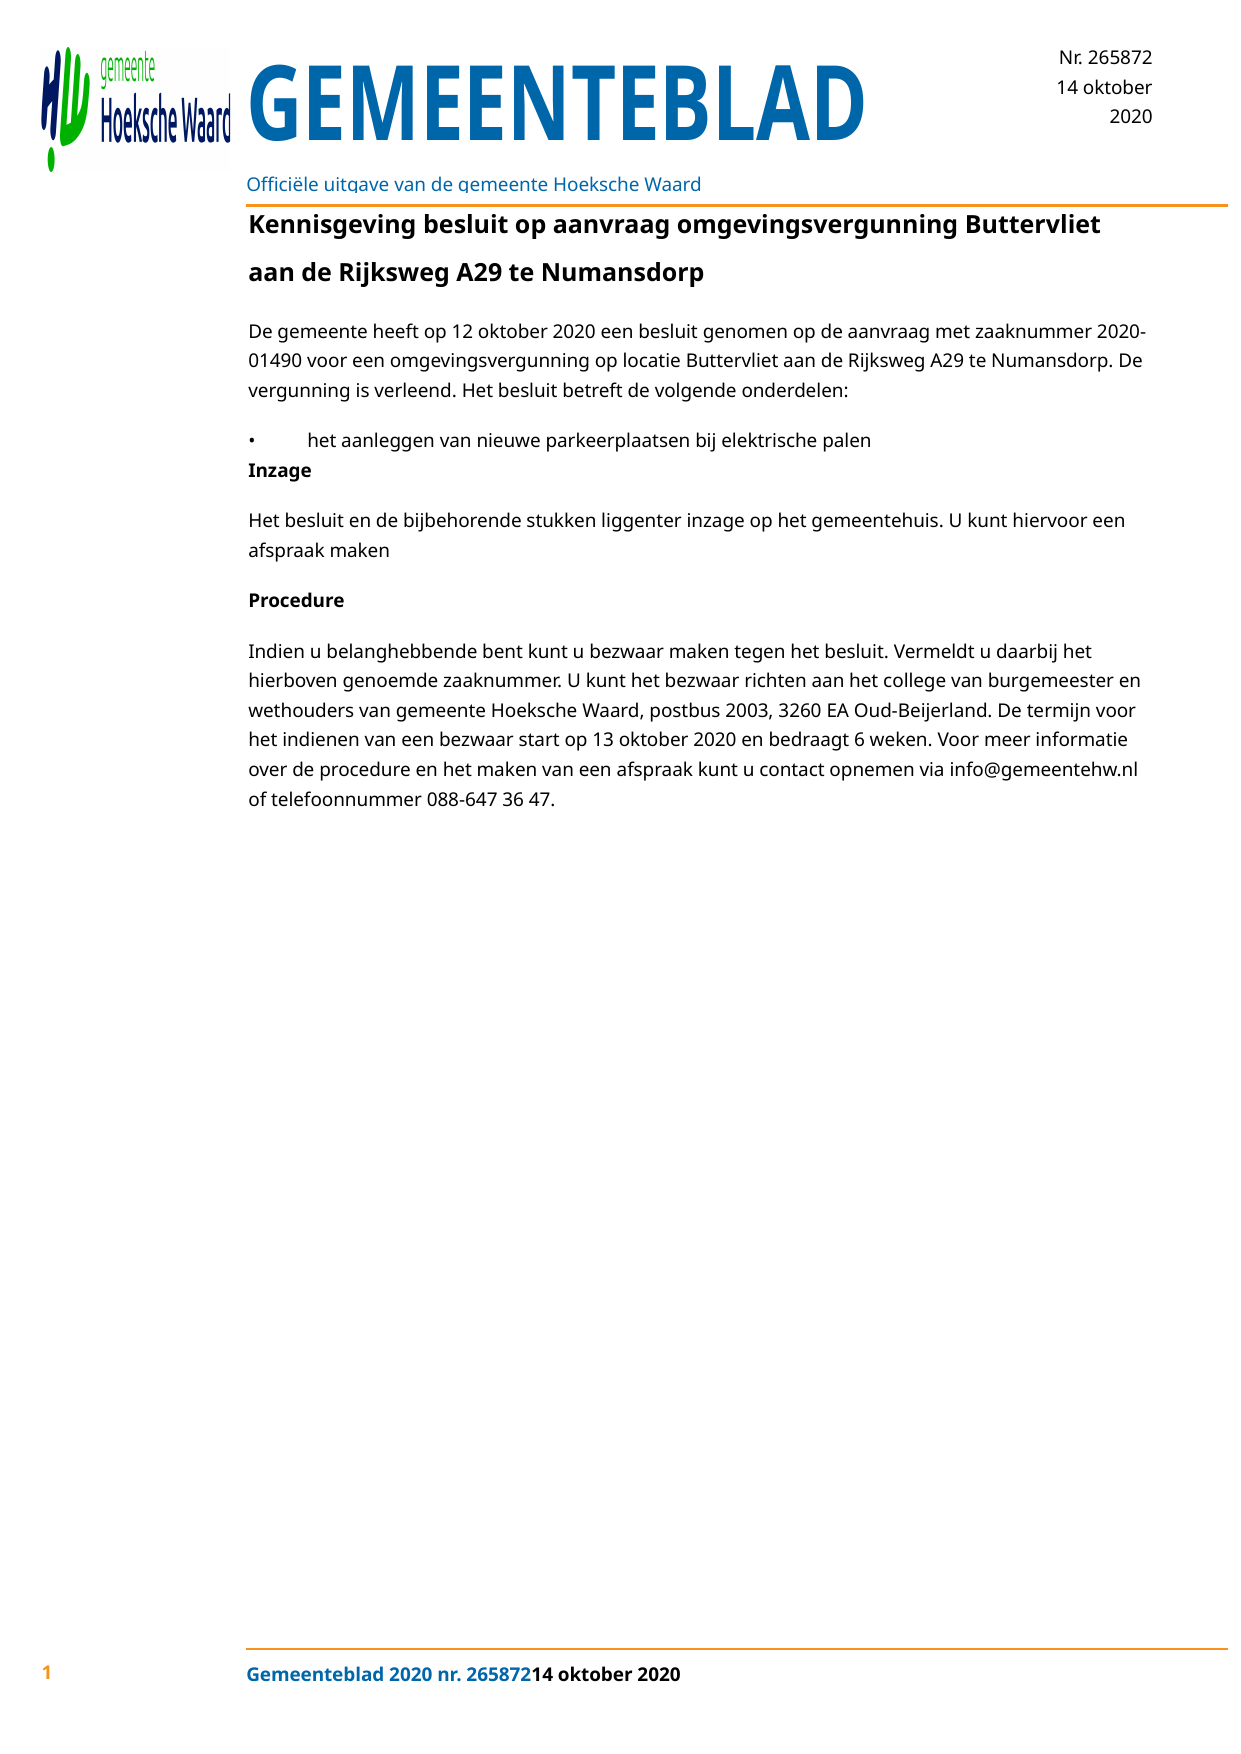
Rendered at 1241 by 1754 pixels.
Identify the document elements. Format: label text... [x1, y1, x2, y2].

text Het besluit en de bijbehorende stukken liggenter inzage op het gemeentehuis. U kunt hiervoor een afspraak maken [248, 507, 1152, 563]
picture [41, 47, 231, 172]
text Kennisgeving besluit op aanvraag omgevingsvergunning Buttervliet aan de Rijksweg A29 te Numansdorp [248, 207, 1152, 288]
list het aanleggen van nieuwe parkeerplaatsen bij elektrische palen [248, 427, 1152, 453]
text De gemeente heeft op 12 oktober 2020 een besluit genomen op de aanvraag met zaaknummer 2020-01490 voor een omgevingsvergunning op locatie Buttervliet aan de Rijksweg A29 te Numansdorp. De vergunning is verleend. Het besluit betreft de volgende onderdelen: [248, 318, 1152, 403]
text Procedure [248, 587, 1152, 613]
text Indien u belanghebbende bent kunt u bezwaar maken tegen het besluit. Vermeldt u daarbij het hierboven genoemde zaaknummer. U kunt het bezwaar richten aan het college van burgemeester en wethouders van gemeente Hoeksche Waard, postbus 2003, 3260 EA Oud-Beijerland. De termijn voor het indienen van een bezwaar start op 13 oktober 2020 en bedraagt 6 weken. Voor meer informatie over de procedure en het maken van een afspraak kunt u contact opnemen via info@gemeentehw.nl of telefoonnummer 088-647 36 47. [248, 638, 1152, 812]
text Inzage [248, 457, 1152, 483]
